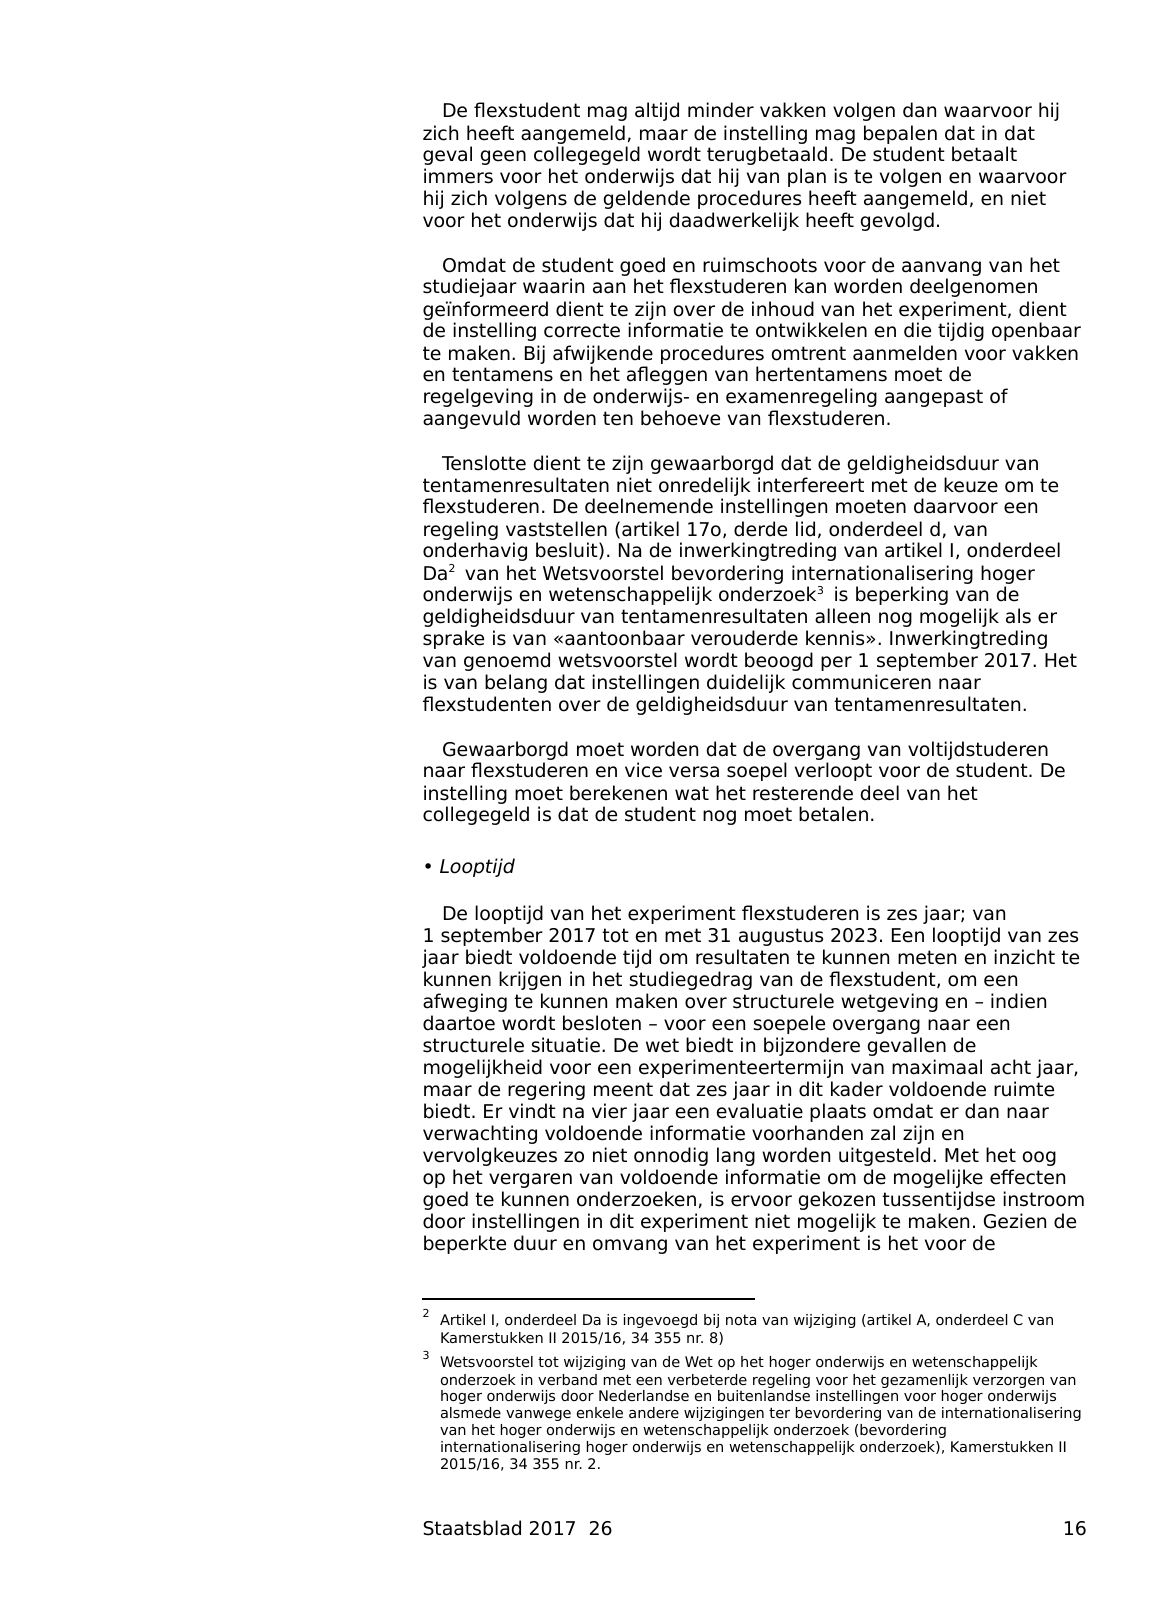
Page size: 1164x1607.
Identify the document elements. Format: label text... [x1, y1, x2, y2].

text De looptijd van het experiment flexstuderen is zes jaar; van 1 september 2017 tot en met 31 augustus 2023. Een looptijd van zes jaar biedt voldoende tijd om resultaten te kunnen meten en inzicht te kunnen krijgen in het studiegedrag van de flexstudent, om een afweging te kunnen maken over structurele wetgeving en – indien daartoe wordt besloten – voor een soepele overgang naar een structurele situatie. De wet biedt in bijzondere gevallen de mogelijkheid voor een experimenteertermijn van maximaal acht jaar, maar de regering meent dat zes jaar in dit kader voldoende ruimte biedt. Er vindt na vier jaar een evaluatie plaats omdat er dan naar verwachting voldoende informatie voorhanden zal zijn en vervolgkeuzes zo niet onnodig lang worden uitgesteld. Met het oog op het vergaren van voldoende informatie om de mogelijke effecten goed te kunnen onderzoeken, is ervoor gekozen tussentijdse instroom door instellingen in dit experiment niet mogelijk te maken. Gezien de beperkte duur en omvang van het experiment is het voor de [422, 903, 1087, 1255]
text Gewaarborgd moet worden dat de overgang van voltijdstuderen naar flexstuderen en vice versa soepel verloopt voor de student. De instelling moet berekenen wat het resterende deel van het collegegeld is dat de student nog moet betalen. [422, 738, 1087, 826]
text Omdat de student goed en ruimschoots voor de aanvang van het studiejaar waarin aan het flexstuderen kan worden deelgenomen geïnformeerd dient te zijn over de inhoud van het experiment, dient de instelling correcte informatie te ontwikkelen en die tijdig openbaar te maken. Bij afwijkende procedures omtrent aanmelden voor vakken en tentamens en het afleggen van hertentamens moet de regelgeving in de onderwijs- en examenregeling aangepast of aangevuld worden ten behoeve van flexstuderen. [422, 254, 1087, 430]
text De flexstudent mag altijd minder vakken volgen dan waarvoor hij zich heeft aangemeld, maar de instelling mag bepalen dat in dat geval geen collegegeld wordt terugbetaald. De student betaalt immers voor het onderwijs dat hij van plan is te volgen en waarvoor hij zich volgens de geldende procedures heeft aangemeld, en niet voor het onderwijs dat hij daadwerkelijk heeft gevolgd. [422, 100, 1087, 232]
subtitle • Looptijd [422, 856, 1087, 878]
text Tenslotte dient te zijn gewaarborgd dat de geldigheidsduur van tentamenresultaten niet onredelijk interfereert met de keuze om te flexstuderen. De deelnemende instellingen moeten daarvoor een regeling vaststellen (artikel 17o, derde lid, onderdeel d, van onderhavig besluit). Na de inwerkingtreding van artikel I, onderdeel Da van het Wetsvoorstel bevordering internationalisering hoger onderwijs en wetenschappelijk onderzoek is beperking van de geldigheidsduur van tentamenresultaten alleen nog mogelijk als er sprake is van «aantoonbaar verouderde kennis». Inwerkingtreding van genoemd wetsvoorstel wordt beoogd per 1 september 2017. Het is van belang dat instellingen duidelijk communiceren naar flexstudenten over de geldigheidsduur van tentamenresultaten. [422, 452, 1087, 716]
text Wetsvoorstel tot wijziging van de Wet op het hoger onderwijs en wetenschappelijk onderzoek in verband met een verbeterde regeling voor het gezamenlijk verzorgen van hoger onderwijs door Nederlandse en buitenlandse instellingen voor hoger onderwijs alsmede vanwege enkele andere wijzigingen ter bevordering van de internationalisering van het hoger onderwijs en wetenschappelijk onderzoek (bevordering internationalisering hoger onderwijs en wetenschappelijk onderzoek), Kamerstukken II 2015/16, 34 355 nr. 2. [422, 1349, 1087, 1473]
text Artikel I, onderdeel Da is ingevoegd bij nota van wijziging (artikel A, onderdeel C van Kamerstukken II 2015/16, 34 355 nr. 8) [422, 1308, 1087, 1347]
